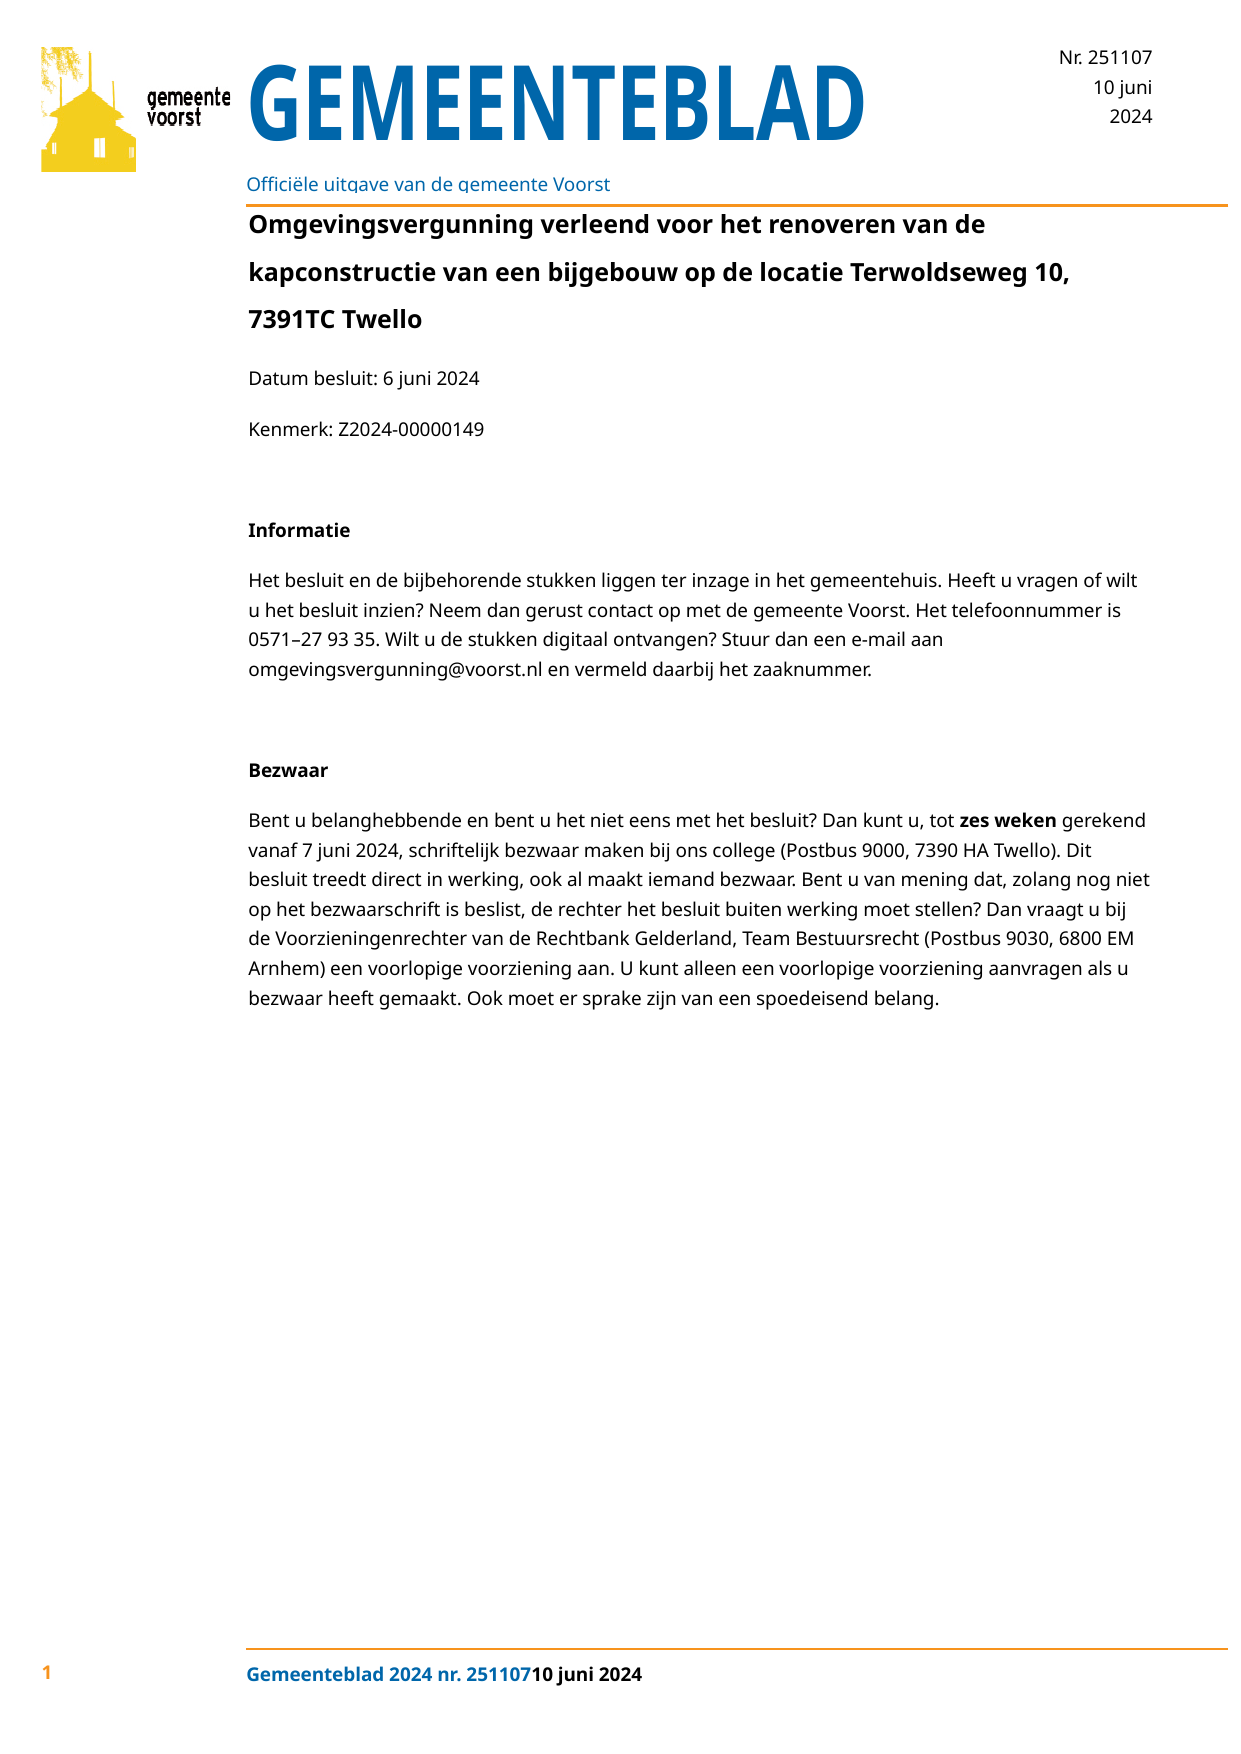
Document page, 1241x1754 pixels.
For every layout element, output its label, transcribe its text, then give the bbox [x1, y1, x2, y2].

text Bezwaar [248, 757, 1152, 782]
text Bent u belanghebbende en bent u het niet eens met het besluit? Dan kunt u, tot zes weken gerekend vanaf 7 juni 2024, schriftelijk bezwaar maken bij ons college (Postbus 9000, 7390 HA Twello). Dit besluit treedt direct in werking, ook al maakt iemand bezwaar. Bent u van mening dat, zolang nog niet op het bezwaarschrift is beslist, de rechter het besluit buiten werking moet stellen? Dan vraagt u bij de Voorzieningenrechter van de Rechtbank Gelderland, Team Bestuursrecht (Postbus 9030, 6800 EM Arnhem) een voorlopige voorziening aan. U kunt alleen een voorlopige voorziening aanvragen als u bezwaar heeft gemaakt. Ook moet er sprake zijn van een spoedeisend belang. [248, 807, 1152, 1010]
picture [41, 47, 231, 172]
text Het besluit en de bijbehorende stukken liggen ter inzage in het gemeentehuis. Heeft u vragen of wilt u het besluit inzien? Neem dan gerust contact op met de gemeente Voorst. Het telefoonnummer is 0571–27 93 35. Wilt u de stukken digitaal ontvangen? Stuur dan een e-mail aan omgevingsvergunning@voorst.nl en vermeld daarbij het zaaknummer. [248, 567, 1152, 682]
text Kenmerk: Z2024-00000149 [248, 416, 1152, 442]
text Datum besluit: 6 juni 2024 [248, 366, 1152, 391]
text Omgevingsvergunning verleend voor het renoveren van de kapconstructie van een bijgebouw op de locatie Terwoldseweg 10, 7391TC Twello [248, 207, 1152, 336]
text Informatie [248, 517, 1152, 542]
